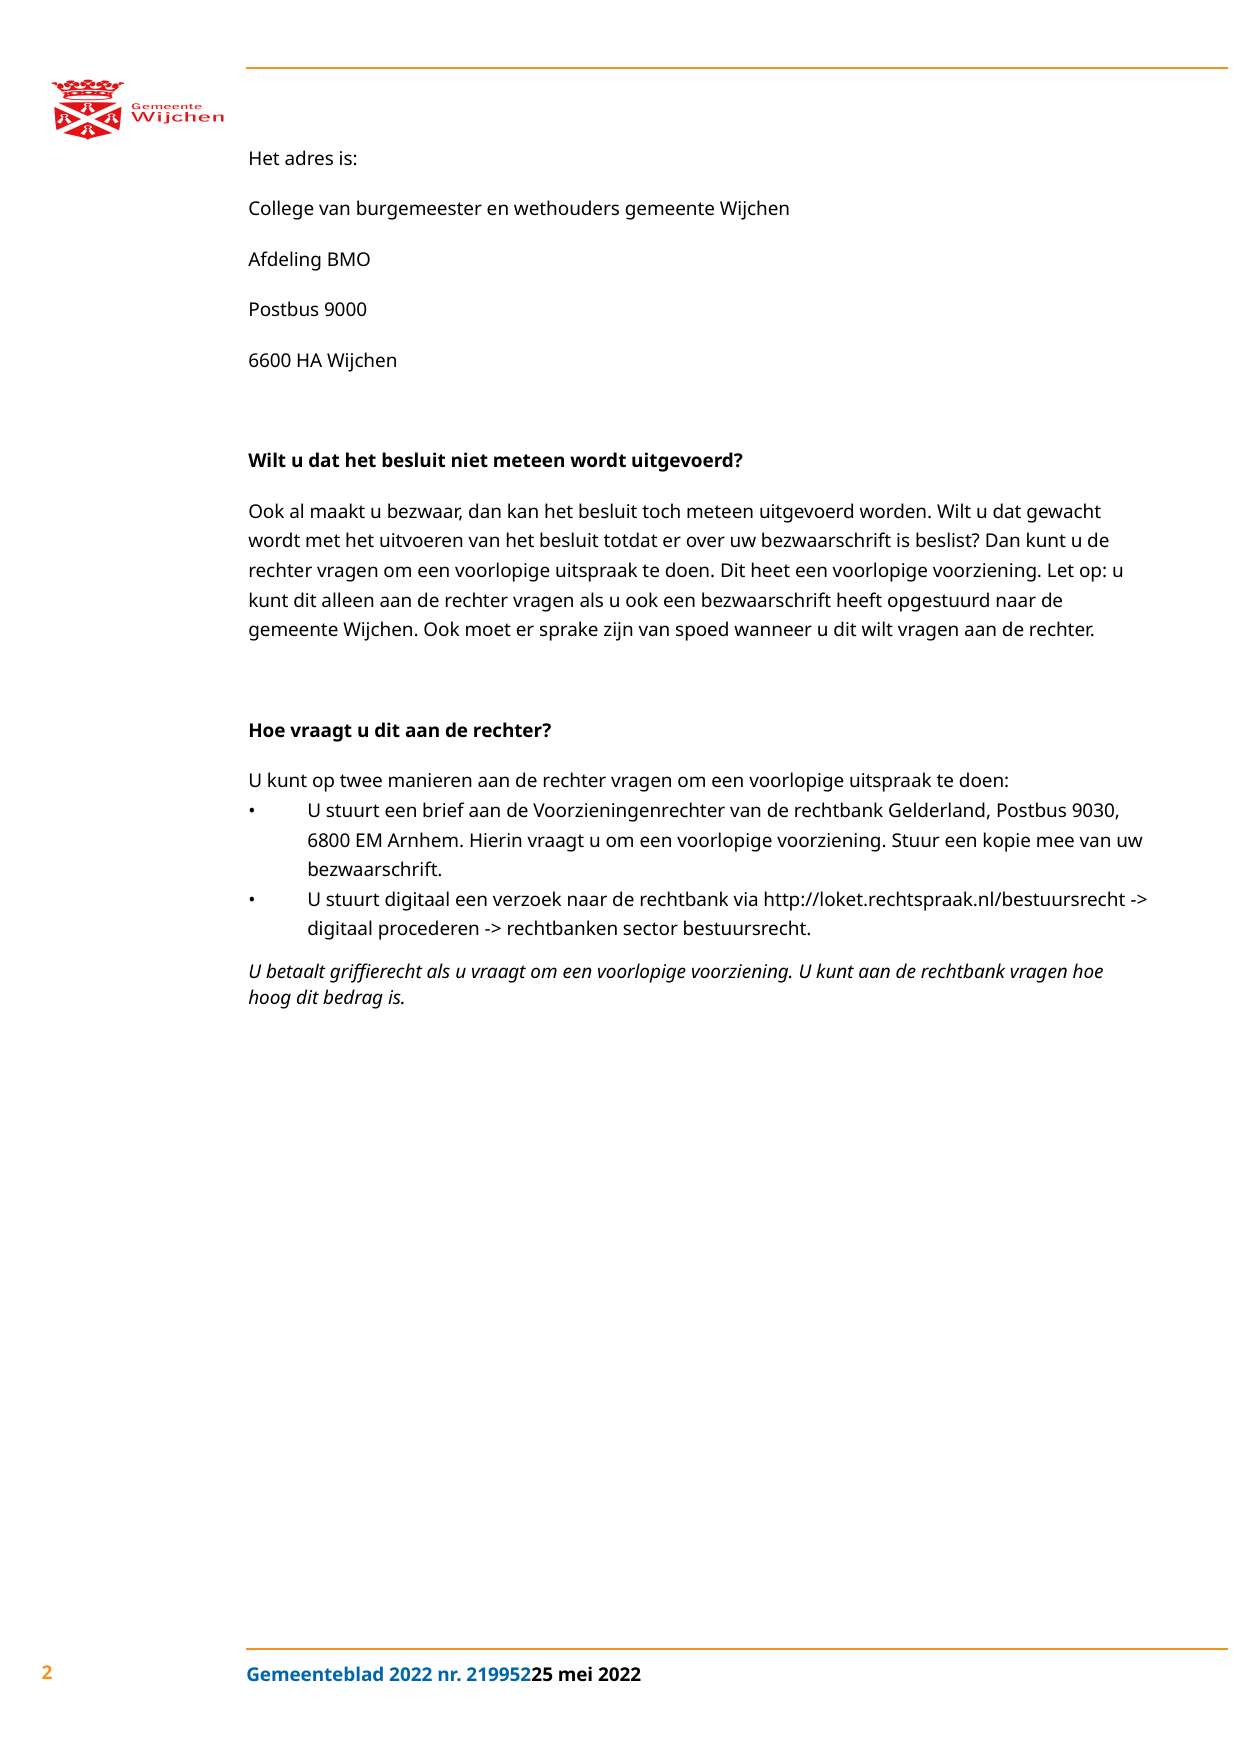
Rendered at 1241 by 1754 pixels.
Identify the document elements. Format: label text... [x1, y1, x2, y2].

text Ook al maakt u bezwaar, dan kan het besluit toch meteen uitgevoerd worden. Wilt u dat gewacht wordt met het uitvoeren van het besluit totdat er over uw bezwaarschrift is beslist? Dan kunt u de rechter vragen om een voorlopige uitspraak te doen. Dit heet een voorlopige voorziening. Let op: u kunt dit alleen aan de rechter vragen als u ook een bezwaarschrift heeft opgestuurd naar de gemeente Wijchen. Ook moet er sprake zijn van spoed wanneer u dit wilt vragen aan de rechter. [248, 498, 1152, 642]
text Afdeling BMO [248, 246, 1152, 272]
text Postbus 9000 [248, 296, 1152, 322]
text U betaalt griffierecht als u vraagt om een voorlopige voorziening. U kunt aan de rechtbank vragen hoe hoog dit bedrag is. [248, 959, 1152, 1010]
text Het adres is: [248, 145, 1152, 171]
text Hoe vraagt u dit aan de rechter? [248, 717, 1152, 743]
text U kunt op twee manieren aan de rechter vragen om een voorlopige uitspraak te doen: [248, 768, 1152, 793]
text College van burgemeester en wethouders gemeente Wijchen [248, 196, 1152, 221]
list U stuurt digitaal een verzoek naar de rechtbank via http://loket.rechtspraak.nl/bestuursrecht -> digitaal procederen -> rechtbanken sector bestuursrecht. [248, 886, 1152, 941]
text 6600 HA Wijchen [248, 347, 1152, 373]
text Wilt u dat het besluit niet meteen wordt uitgevoerd? [248, 448, 1152, 473]
list U stuurt een brief aan de Voorzieningenrechter van de rechtbank Gelderland, Postbus 9030, 6800 EM Arnhem. Hierin vraagt u om een voorlopige voorziening. Stuur een kopie mee van uw bezwaarschrift. [248, 797, 1152, 882]
picture [41, 47, 231, 172]
